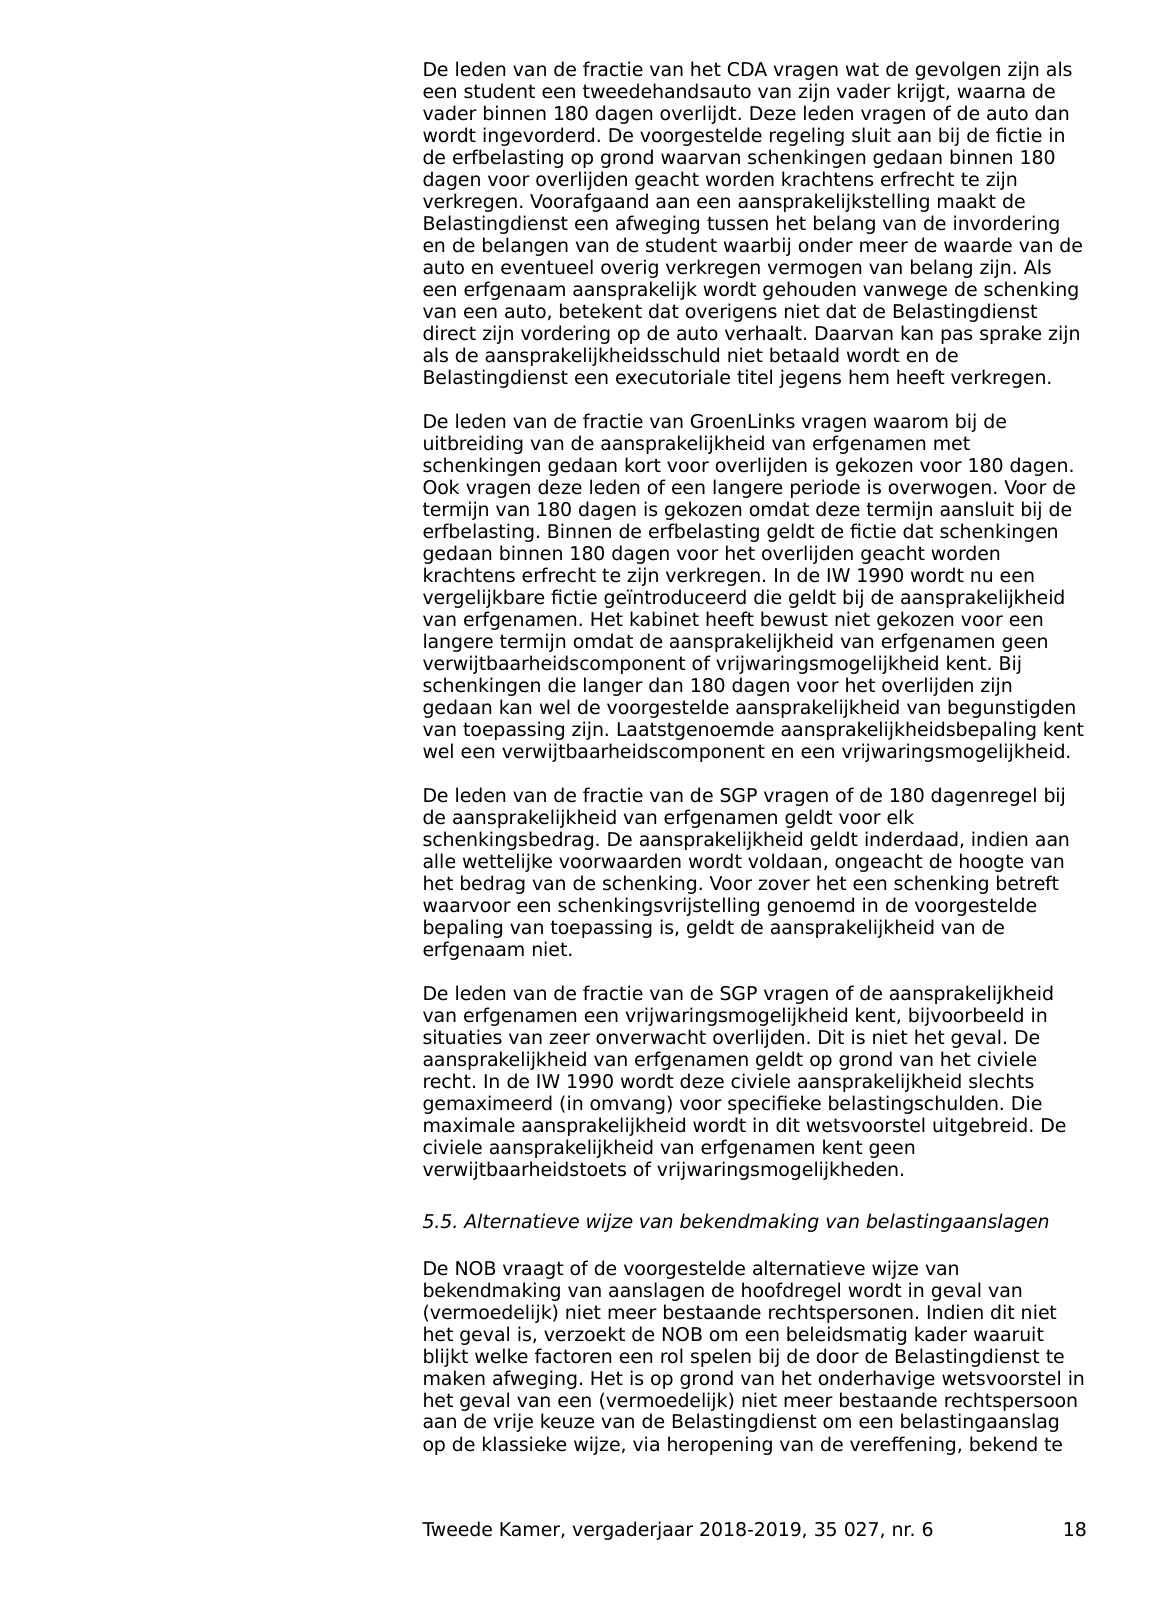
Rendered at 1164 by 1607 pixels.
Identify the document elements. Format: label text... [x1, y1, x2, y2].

text De leden van de fractie van de SGP vragen of de aansprakelijkheid van erfgenamen een vrijwaringsmogelijkheid kent, bijvoorbeeld in situaties van zeer onverwacht overlijden. Dit is niet het geval. De aansprakelijkheid van erfgenamen geldt op grond van het civiele recht. In de IW 1990 wordt deze civiele aansprakelijkheid slechts gemaximeerd (in omvang) voor specifieke belastingschulden. Die maximale aansprakelijkheid wordt in dit wetsvoorstel uitgebreid. De civiele aansprakelijkheid van erfgenamen kent geen verwijtbaarheidstoets of vrijwaringsmogelijkheden. [422, 983, 1087, 1181]
text De leden van de fractie van het CDA vragen wat de gevolgen zijn als een student een tweedehandsauto van zijn vader krijgt, waarna de vader binnen 180 dagen overlijdt. Deze leden vragen of de auto dan wordt ingevorderd. De voorgestelde regeling sluit aan bij de fictie in de erfbelasting op grond waarvan schenkingen gedaan binnen 180 dagen voor overlijden geacht worden krachtens erfrecht te zijn verkregen. Voorafgaand aan een aansprakelijkstelling maakt de Belastingdienst een afweging tussen het belang van de invordering en de belangen van de student waarbij onder meer de waarde van de auto en eventueel overig verkregen vermogen van belang zijn. Als een erfgenaam aansprakelijk wordt gehouden vanwege de schenking van een auto, betekent dat overigens niet dat de Belastingdienst direct zijn vordering op de auto verhaalt. Daarvan kan pas sprake zijn als de aansprakelijkheidsschuld niet betaald wordt en de Belastingdienst een executoriale titel jegens hem heeft verkregen. [422, 59, 1087, 389]
text De leden van de fractie van GroenLinks vragen waarom bij de uitbreiding van de aansprakelijkheid van erfgenamen met schenkingen gedaan kort voor overlijden is gekozen voor 180 dagen. Ook vragen deze leden of een langere periode is overwogen. Voor de termijn van 180 dagen is gekozen omdat deze termijn aansluit bij de erfbelasting. Binnen de erfbelasting geldt de fictie dat schenkingen gedaan binnen 180 dagen voor het overlijden geacht worden krachtens erfrecht te zijn verkregen. In de IW 1990 wordt nu een vergelijkbare fictie geïntroduceerd die geldt bij de aansprakelijkheid van erfgenamen. Het kabinet heeft bewust niet gekozen voor een langere termijn omdat de aansprakelijkheid van erfgenamen geen verwijtbaarheidscomponent of vrijwaringsmogelijkheid kent. Bij schenkingen die langer dan 180 dagen voor het overlijden zijn gedaan kan wel de voorgestelde aansprakelijkheid van begunstigden van toepassing zijn. Laatstgenoemde aansprakelijkheidsbepaling kent wel een verwijtbaarheidscomponent en een vrijwaringsmogelijkheid. [422, 411, 1087, 763]
text De leden van de fractie van de SGP vragen of de 180 dagenregel bij de aansprakelijkheid van erfgenamen geldt voor elk schenkingsbedrag. De aansprakelijkheid geldt inderdaad, indien aan alle wettelijke voorwaarden wordt voldaan, ongeacht de hoogte van het bedrag van de schenking. Voor zover het een schenking betreft waarvoor een schenkingsvrijstelling genoemd in de voorgestelde bepaling van toepassing is, geldt de aansprakelijkheid van de erfgenaam niet. [422, 785, 1087, 961]
subtitle 5.5. Alternatieve wijze van bekendmaking van belastingaanslagen [422, 1211, 1087, 1233]
text De NOB vraagt of de voorgestelde alternatieve wijze van bekendmaking van aanslagen de hoofdregel wordt in geval van (vermoedelijk) niet meer bestaande rechtspersonen. Indien dit niet het geval is, verzoekt de NOB om een beleidsmatig kader waaruit blijkt welke factoren een rol spelen bij de door de Belastingdienst te maken afweging. Het is op grond van het onderhavige wetsvoorstel in het geval van een (vermoedelijk) niet meer bestaande rechtspersoon aan de vrije keuze van de Belastingdienst om een belastingaanslag op de klassieke wijze, via heropening van de vereffening, bekend te [422, 1258, 1087, 1455]
